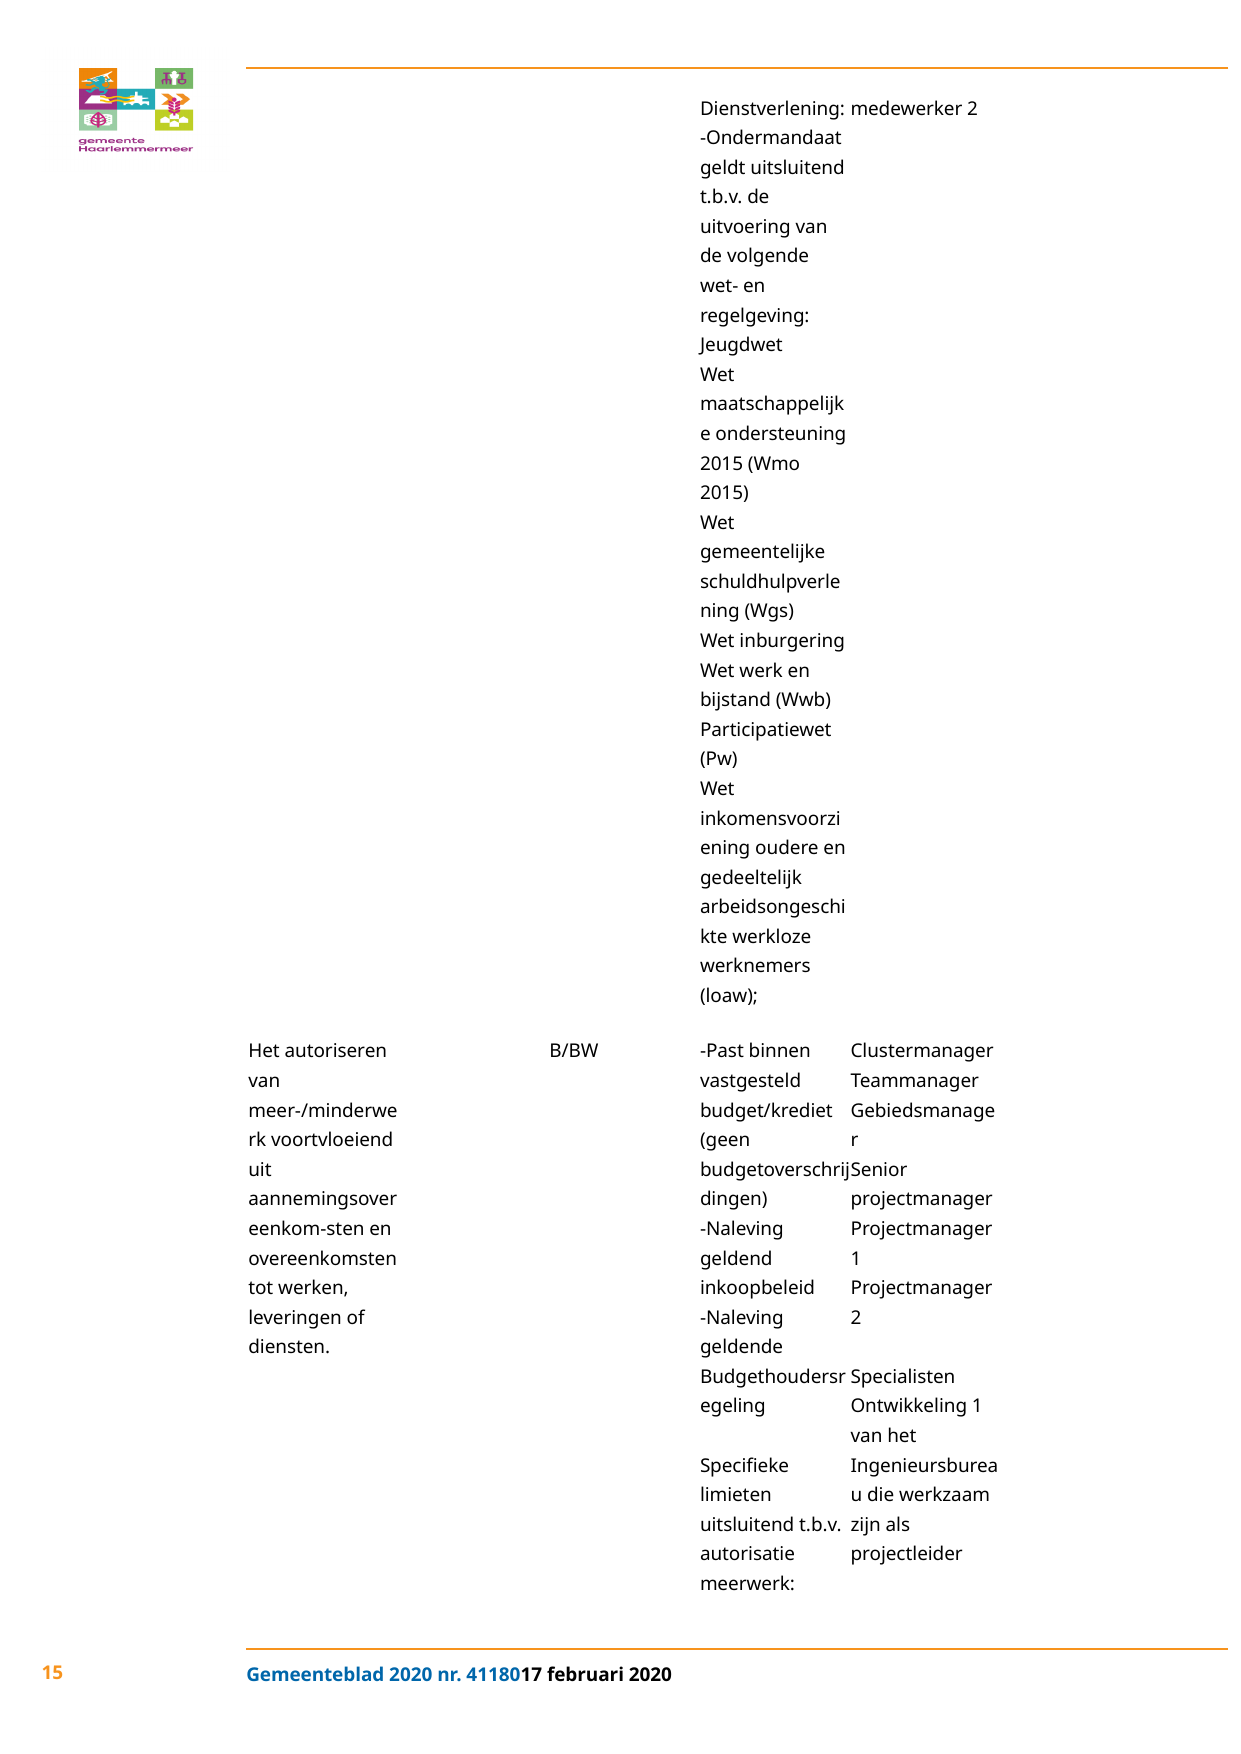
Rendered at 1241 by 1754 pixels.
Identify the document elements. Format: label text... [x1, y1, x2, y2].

table_cell [399, 1038, 549, 1596]
table_cell [248, 95, 398, 1038]
table_cell Clustermanager Teammanager Gebiedsmanager Senior projectmanager Projectmanager 1 Projectmanager 2 Specialisten Ontwikkeling 1 van het Ingenieursbureau die werkzaam zijn als projectleider [850, 1038, 1001, 1596]
table_cell -Past binnen vastgesteld budget/krediet (geen budgetoverschrijdingen) -Naleving geldend inkoopbeleid -Naleving geldende Budgethoudersregeling Specifieke limieten uitsluitend t.b.v. autorisatie meerwerk: [700, 1038, 850, 1596]
picture [41, 47, 231, 172]
table_cell Dienstverlening: -Ondermandaat geldt uitsluitend t.b.v. de uitvoering van de volgende wet- en regelgeving: Jeugdwet Wet maatschappelijke ondersteuning 2015 (Wmo 2015) Wet gemeentelijke schuldhulpverlening (Wgs) Wet inburgering Wet werk en bijstand (Wwb) Participatiewet (Pw) Wet inkomensvoorziening oudere en gedeeltelijk arbeidsongeschikte werkloze werknemers (loaw); [700, 95, 850, 1038]
table_cell medewerker 2 [850, 95, 1001, 1038]
table_cell [399, 95, 549, 1038]
table_cell Het autoriseren van meer-/minderwerk voortvloeiend uit aannemingsovereenkom-sten en overeenkomsten tot werken, leveringen of diensten. [248, 1038, 398, 1596]
table_cell [549, 95, 700, 1038]
table_cell B/BW [549, 1038, 700, 1596]
